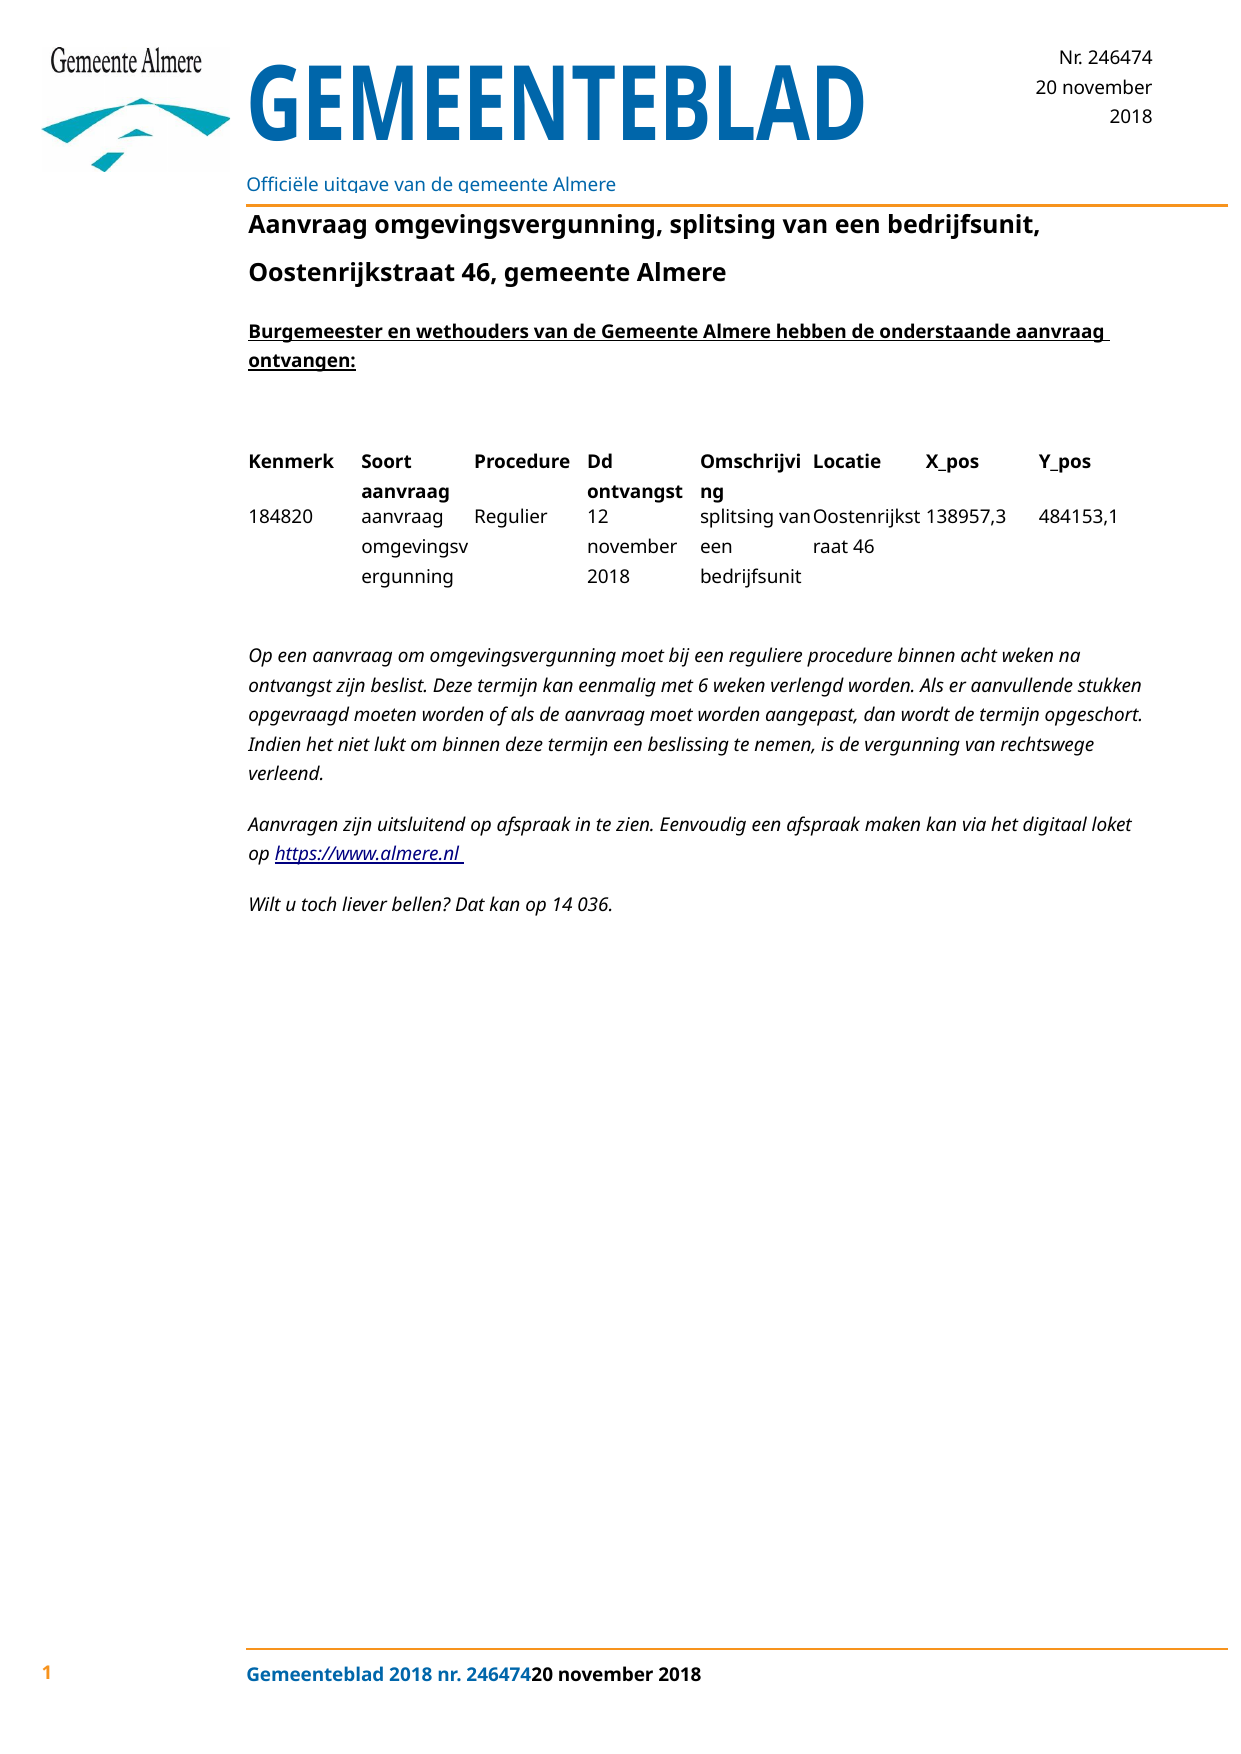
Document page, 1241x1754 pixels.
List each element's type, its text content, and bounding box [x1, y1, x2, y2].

table_cell aanvraag omgevingsvergunning [361, 504, 474, 589]
table_cell splitsing van een bedrijfsunit [700, 504, 813, 589]
text Aanvraag omgevingsvergunning, splitsing van een bedrijfsunit, Oostenrijkstraat 46, gemeente Almere [248, 207, 1152, 288]
table_cell Oostenrijkstraat 46 [813, 504, 926, 589]
table_cell 12 november 2018 [587, 504, 700, 589]
picture [41, 47, 231, 172]
table_cell 184820 [248, 504, 361, 589]
text Op een aanvraag om omgevingsvergunning moet bij een reguliere procedure binnen acht weken na ontvangst zijn beslist. Deze termijn kan eenmalig met 6 weken verlengd worden. Als er aanvullende stukken opgevraagd moeten worden of als de aanvraag moet worden aangepast, dan wordt de termijn opgeschort. Indien het niet lukt om binnen deze termijn een beslissing te nemen, is de vergunning van rechtswege verleend. [248, 642, 1152, 786]
table_header Locatie [813, 449, 926, 504]
table_cell 484153,1 [1039, 504, 1152, 589]
table_header Kenmerk [248, 449, 361, 504]
table_cell 138957,3 [926, 504, 1038, 589]
table_header Omschrijving [700, 449, 813, 504]
table_header X_pos [926, 449, 1038, 504]
text Wilt u toch liever bellen? Dat kan op 14 036. [248, 891, 1152, 917]
table_header Soort aanvraag [361, 449, 474, 504]
text Burgemeester en wethouders van de Gemeente Almere hebben de onderstaande aanvraag ontvangen: [248, 318, 1152, 373]
table_header Y_pos [1039, 449, 1152, 504]
text Aanvragen zijn uitsluitend op afspraak in te zien. Eenvoudig een afspraak maken kan via het digitaal loket op https://www.almere.nl [248, 811, 1152, 866]
table_header Procedure [474, 449, 587, 504]
table_cell Regulier [474, 504, 587, 589]
table_header Dd ontvangst [587, 449, 700, 504]
